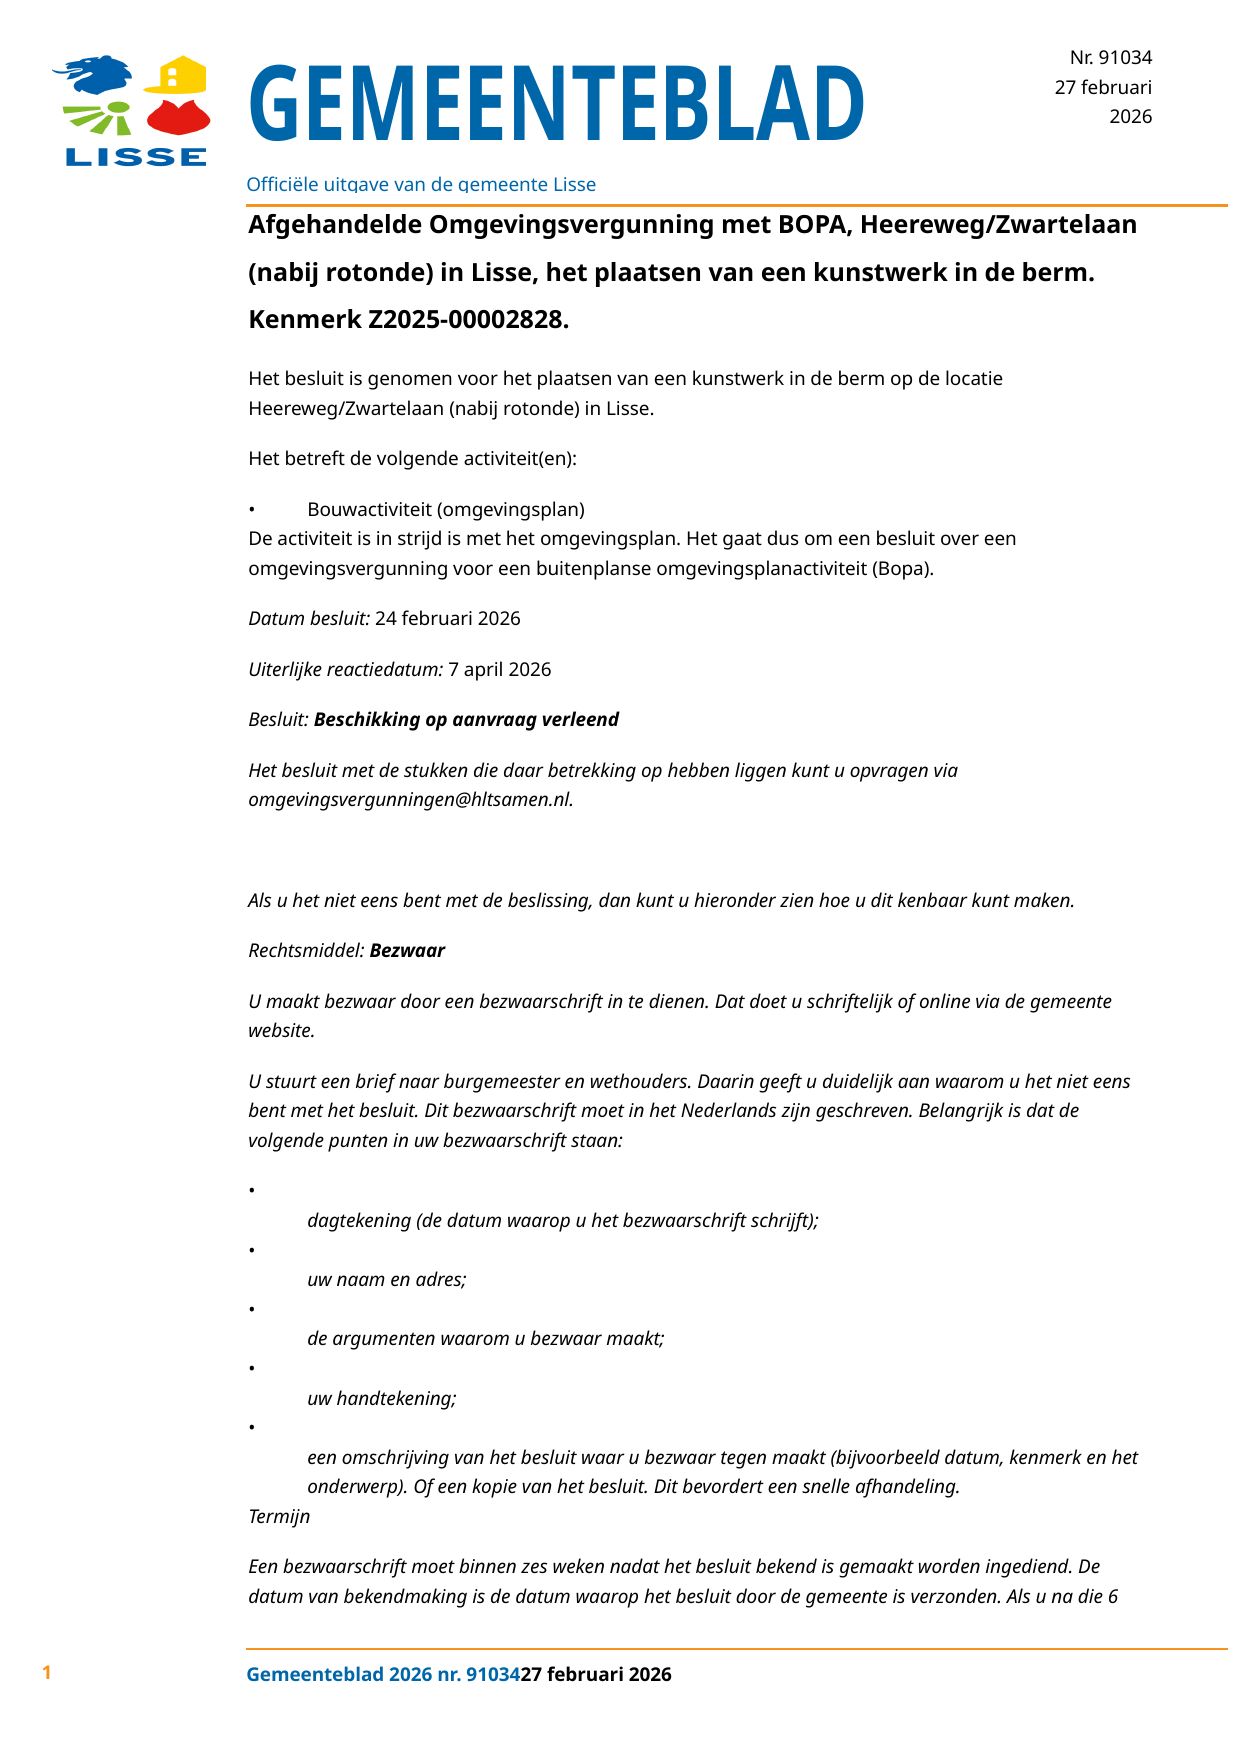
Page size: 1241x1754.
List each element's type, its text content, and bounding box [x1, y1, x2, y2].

text Een bezwaarschrift moet binnen zes weken nadat het besluit bekend is gemaakt worden ingediend. De datum van bekendmaking is de datum waarop het besluit door de gemeente is verzonden. Als u na die 6 [248, 1553, 1152, 1609]
text Afgehandelde Omgevingsvergunning met BOPA, Heereweg/Zwartelaan (nabij rotonde) in Lisse, het plaatsen van een kunstwerk in de berm. Kenmerk Z2025-00002828. [248, 207, 1152, 336]
text Rechtsmiddel: Bezwaar [248, 938, 1152, 963]
text Uiterlijke reactiedatum: 7 april 2026 [248, 656, 1152, 682]
list uw naam en adres; [248, 1266, 1152, 1292]
text U maakt bezwaar door een bezwaarschrift in te dienen. Dat doet u schriftelijk of online via de gemeente website. [248, 988, 1152, 1043]
text Het besluit is genomen voor het plaatsen van een kunstwerk in de berm op de locatie Heereweg/Zwartelaan (nabij rotonde) in Lisse. [248, 366, 1152, 421]
text De activiteit is in strijd is met het omgevingsplan. Het gaat dus om een besluit over een omgevingsvergunning voor een buitenplanse omgevingsplanactiviteit (Bopa). [248, 526, 1152, 581]
text Termijn [248, 1503, 1152, 1529]
list een omschrijving van het besluit waar u bezwaar tegen maakt (bijvoorbeeld datum, kenmerk en het onderwerp). Of een kopie van het besluit. Dit bevordert een snelle afhandeling. [248, 1444, 1152, 1499]
text Het besluit met de stukken die daar betrekking op hebben liggen kunt u opvragen via omgevingsvergunningen@hltsamen.nl. [248, 757, 1152, 812]
list uw handtekening; [248, 1385, 1152, 1410]
list de argumenten waarom u bezwaar maakt; [248, 1326, 1152, 1351]
list Bouwactiviteit (omgevingsplan) [248, 496, 1152, 522]
text Besluit: Beschikking op aanvraag verleend [248, 706, 1152, 732]
text U stuurt een brief naar burgemeester en wethouders. Daarin geeft u duidelijk aan waarom u het niet eens bent met het besluit. Dit bezwaarschrift moet in het Nederlands zijn geschreven. Belangrijk is dat de volgende punten in uw bezwaarschrift staan: [248, 1068, 1152, 1153]
text Als u het niet eens bent met de beslissing, dan kunt u hieronder zien hoe u dit kenbaar kunt maken. [248, 887, 1152, 913]
picture [41, 47, 231, 172]
list dagtekening (de datum waarop u het bezwaarschrift schrijft); [248, 1207, 1152, 1233]
text Het betreft de volgende activiteit(en): [248, 446, 1152, 471]
text Datum besluit: 24 februari 2026 [248, 606, 1152, 631]
